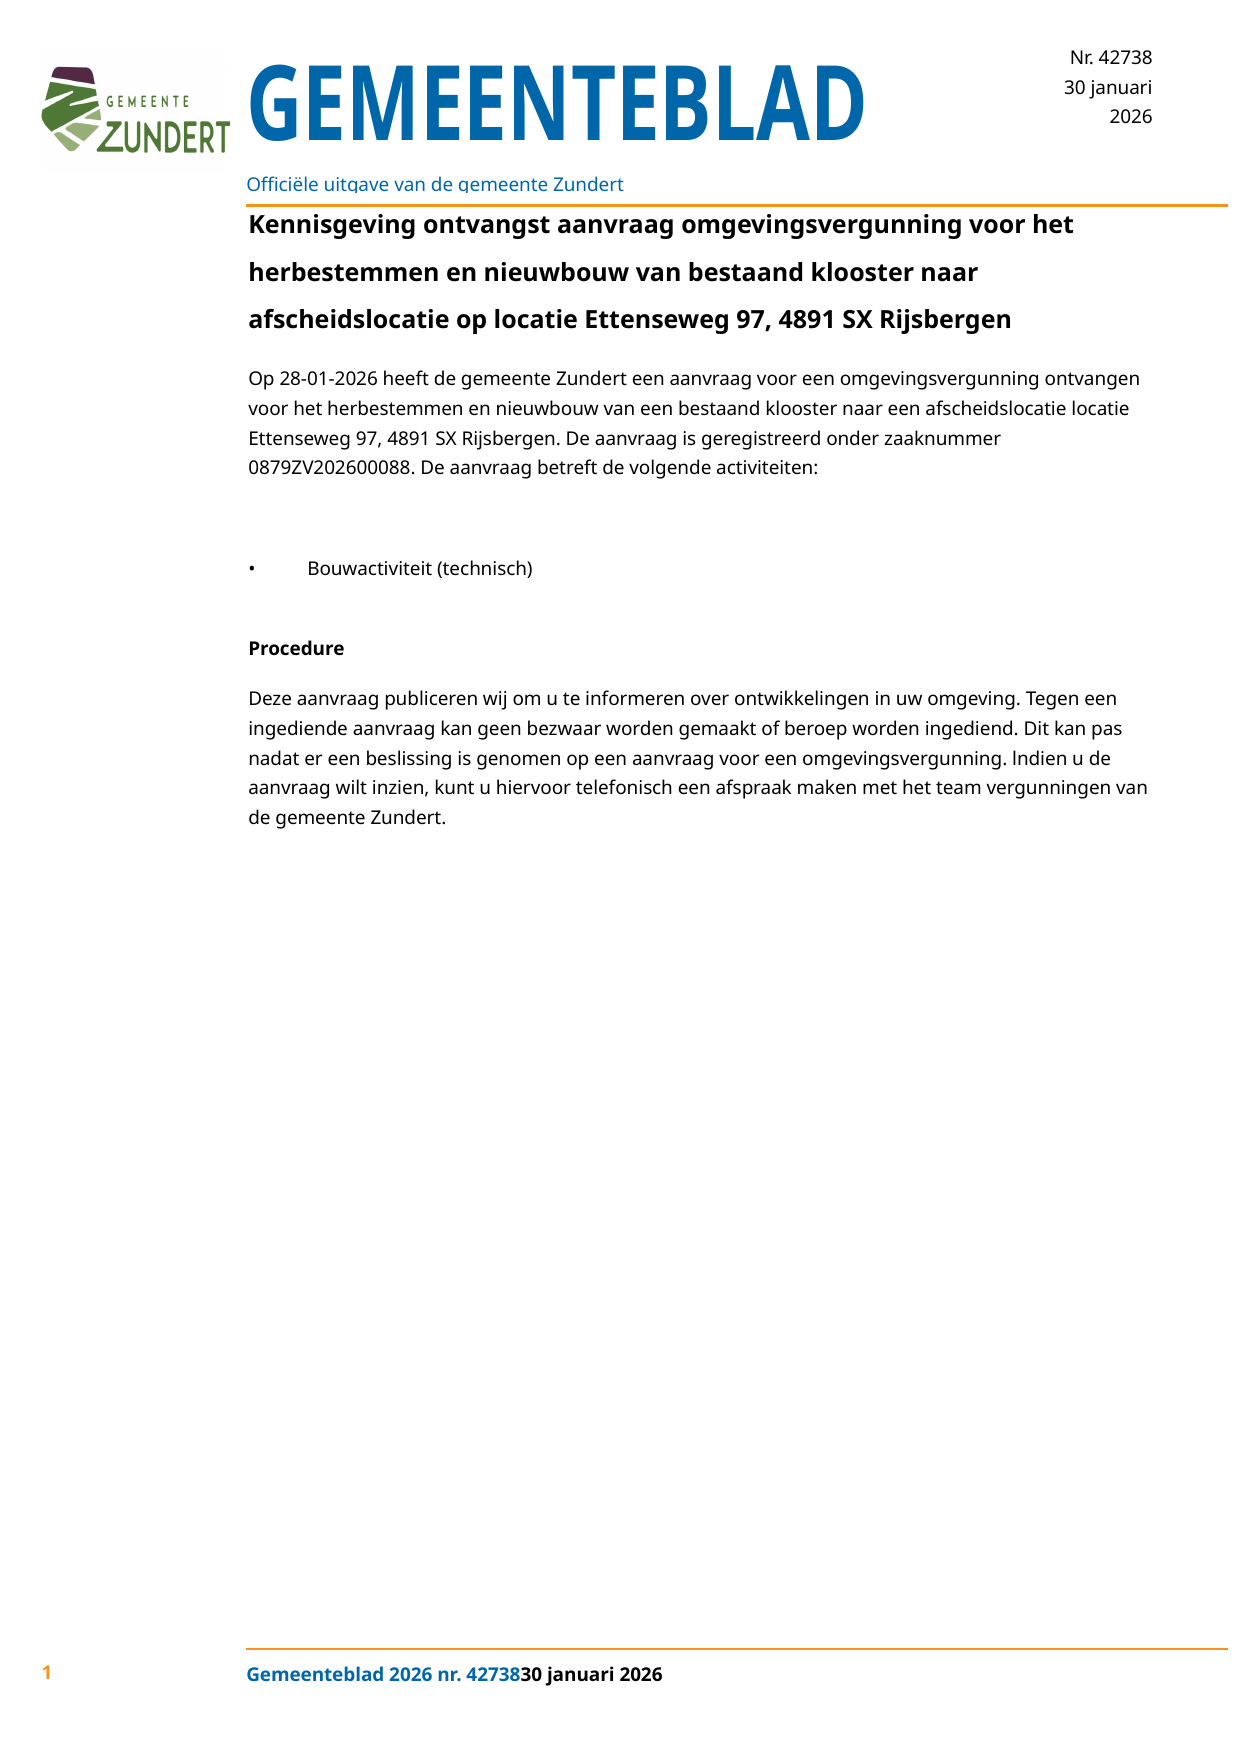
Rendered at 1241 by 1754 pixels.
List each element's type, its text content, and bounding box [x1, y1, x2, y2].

list Bouwactiviteit (technisch) [248, 555, 1152, 581]
picture [41, 47, 231, 172]
text Procedure [248, 635, 1152, 661]
text Op 28-01-2026 heeft de gemeente Zundert een aanvraag voor een omgevingsvergunning ontvangen voor het herbestemmen en nieuwbouw van een bestaand klooster naar een afscheidslocatie locatie Ettenseweg 97, 4891 SX Rijsbergen. De aanvraag is geregistreerd onder zaaknummer 0879ZV202600088. De aanvraag betreft de volgende activiteiten: [248, 366, 1152, 480]
text Kennisgeving ontvangst aanvraag omgevingsvergunning voor het herbestemmen en nieuwbouw van bestaand klooster naar afscheidslocatie op locatie Ettenseweg 97, 4891 SX Rijsbergen [248, 207, 1152, 336]
text Deze aanvraag publiceren wij om u te informeren over ontwikkelingen in uw omgeving. Tegen een ingediende aanvraag kan geen bezwaar worden gemaakt of beroep worden ingediend. Dit kan pas nadat er een beslissing is genomen op een aanvraag voor een omgevingsvergunning. lndien u de aanvraag wilt inzien, kunt u hiervoor telefonisch een afspraak maken met het team vergunningen van de gemeente Zundert. [248, 686, 1152, 829]
